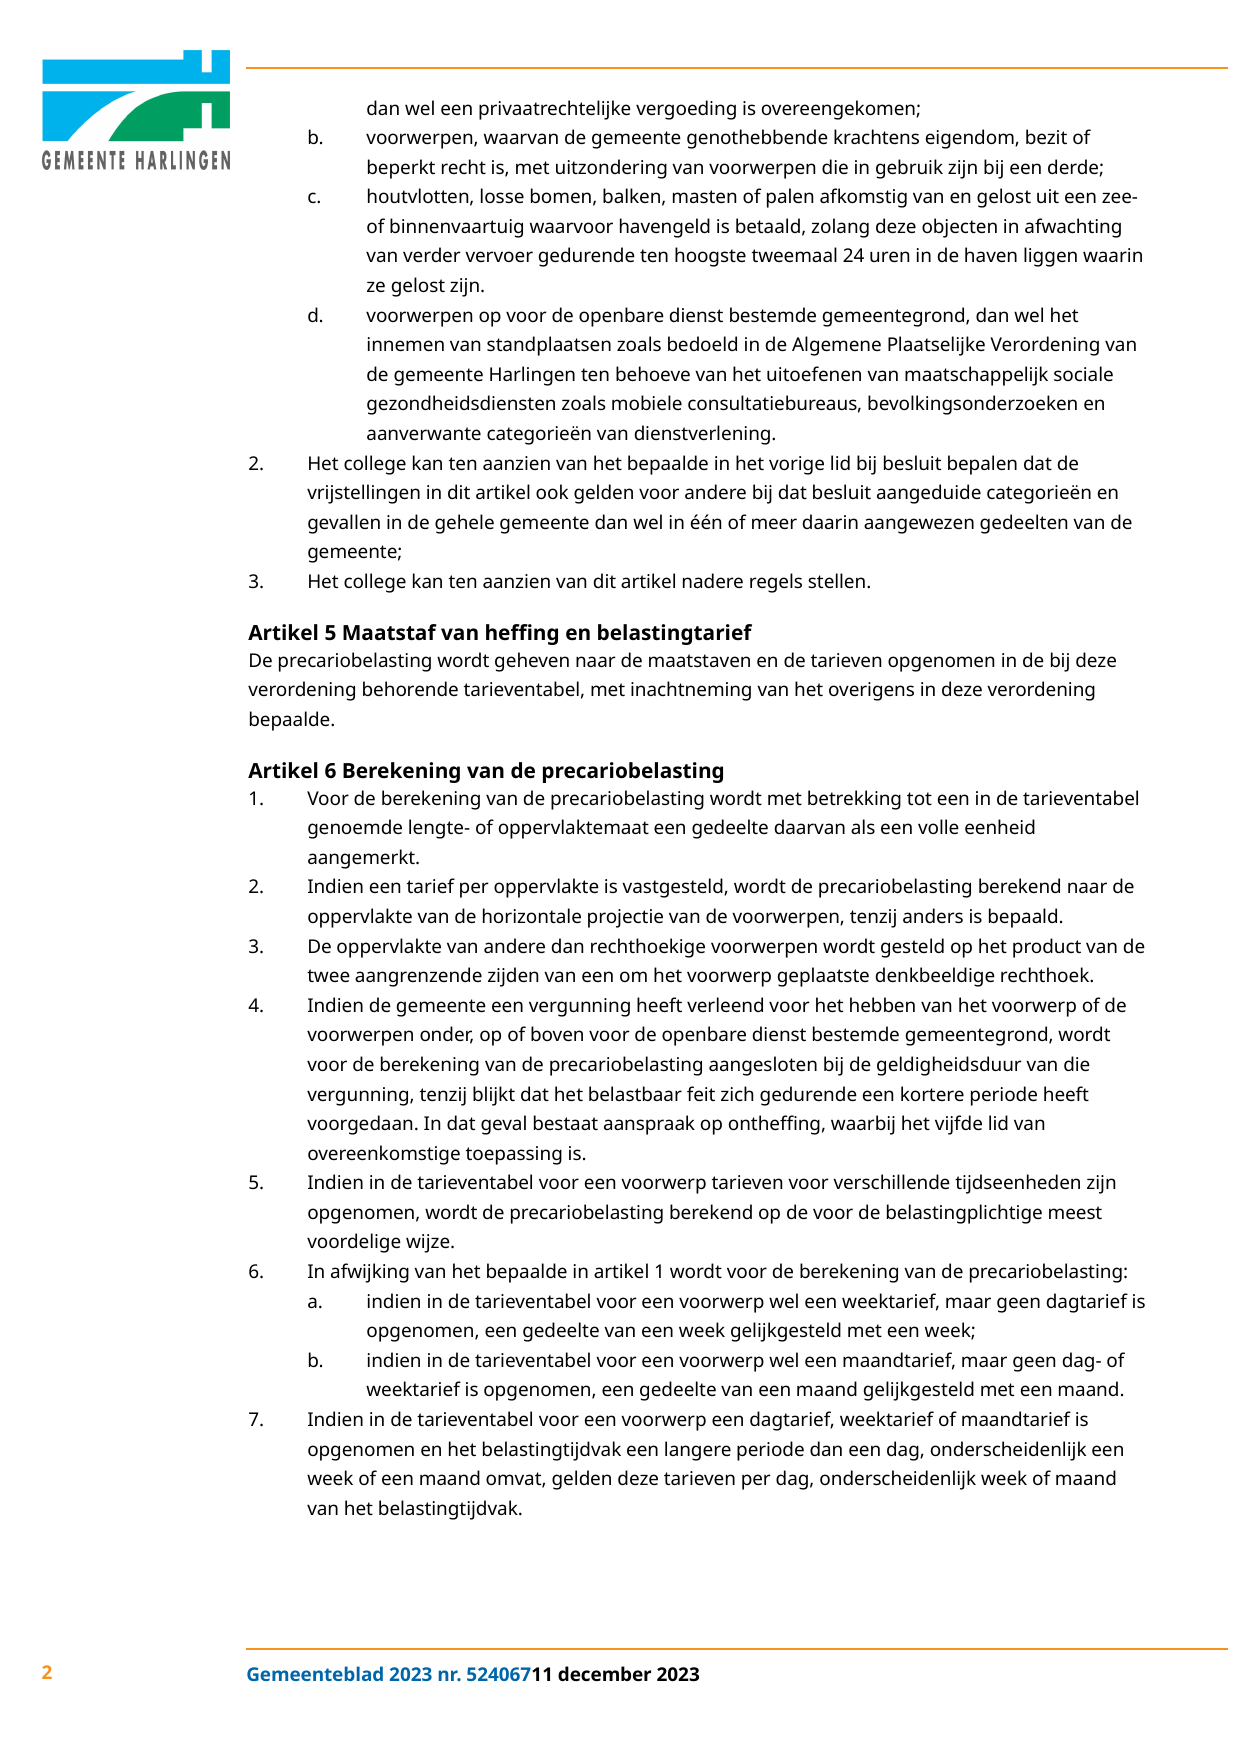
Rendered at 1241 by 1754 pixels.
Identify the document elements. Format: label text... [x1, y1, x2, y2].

picture [41, 47, 231, 172]
text Artikel 6 Berekening van de precariobelasting [248, 757, 1152, 785]
list voorwerpen op voor de openbare dienst bestemde gemeentegrond, dan wel het innemen van standplaatsen zoals bedoeld in de Algemene Plaatselijke Verordening van de gemeente Harlingen ten behoeve van het uitoefenen van maatschappelijk sociale gezondheidsdiensten zoals mobiele consultatiebureaus, bevolkingsonderzoeken en aanverwante categorieën van dienstverlening. [307, 302, 1152, 446]
list indien in de tarieventabel voor een voorwerp wel een weektarief, maar geen dagtarief is opgenomen, een gedeelte van een week gelijkgesteld met een week; [307, 1288, 1152, 1343]
list Indien in de tarieventabel voor een voorwerp een dagtarief, weektarief of maandtarief is opgenomen en het belastingtijdvak een langere periode dan een dag, onderscheidenlijk een week of een maand omvat, gelden deze tarieven per dag, onderscheidenlijk week of maand van het belastingtijdvak. [248, 1406, 1152, 1521]
list In afwijking van het bepaalde in artikel 1 wordt voor de berekening van de precariobelasting: [248, 1258, 1152, 1284]
list voorwerpen, waarvan de gemeente genothebbende krachtens eigendom, bezit of beperkt recht is, met uitzondering van voorwerpen die in gebruik zijn bij een derde; [307, 124, 1152, 180]
list Het college kan ten aanzien van het bepaalde in het vorige lid bij besluit bepalen dat de vrijstellingen in dit artikel ook gelden voor andere bij dat besluit aangeduide categorieën en gevallen in de gehele gemeente dan wel in één of meer daarin aangewezen gedeelten van de gemeente; [248, 450, 1152, 564]
list Voor de berekening van de precariobelasting wordt met betrekking tot een in de tarieventabel genoemde lengte- of oppervlaktemaat een gedeelte daarvan als een volle eenheid aangemerkt. [248, 785, 1152, 870]
list De oppervlakte van andere dan rechthoekige voorwerpen wordt gesteld op het product van de twee aangrenzende zijden van een om het voorwerp geplaatste denkbeeldige rechthoek. [248, 933, 1152, 988]
list dan wel een privaatrechtelijke vergoeding is overeengekomen; [307, 95, 1152, 121]
text Artikel 5 Maatstaf van heffing en belastingtarief [248, 618, 1152, 647]
list Het college kan ten aanzien van dit artikel nadere regels stellen. [248, 568, 1152, 594]
list Indien in de tarieventabel voor een voorwerp tarieven voor verschillende tijdseenheden zijn opgenomen, wordt de precariobelasting berekend op de voor de belastingplichtige meest voordelige wijze. [248, 1169, 1152, 1254]
list indien in de tarieventabel voor een voorwerp wel een maandtarief, maar geen dag- of weektarief is opgenomen, een gedeelte van een maand gelijkgesteld met een maand. [307, 1347, 1152, 1402]
list Indien een tarief per oppervlakte is vastgesteld, wordt de precariobelasting berekend naar de oppervlakte van de horizontale projectie van de voorwerpen, tenzij anders is bepaald. [248, 874, 1152, 929]
list houtvlotten, losse bomen, balken, masten of palen afkomstig van en gelost uit een zee- of binnenvaartuig waarvoor havengeld is betaald, zolang deze objecten in afwachting van verder vervoer gedurende ten hoogste tweemaal 24 uren in de haven liggen waarin ze gelost zijn. [307, 183, 1152, 298]
list Indien de gemeente een vergunning heeft verleend voor het hebben van het voorwerp of de voorwerpen onder, op of boven voor de openbare dienst bestemde gemeentegrond, wordt voor de berekening van de precariobelasting aangesloten bij de geldigheidsduur van die vergunning, tenzij blijkt dat het belastbaar feit zich gedurende een kortere periode heeft voorgedaan. In dat geval bestaat aanspraak op ontheffing, waarbij het vijfde lid van overeenkomstige toepassing is. [248, 992, 1152, 1166]
text De precariobelasting wordt geheven naar de maatstaven en de tarieven opgenomen in de bij deze verordening behorende tarieventabel, met inachtneming van het overigens in deze verordening bepaalde. [248, 647, 1152, 732]
